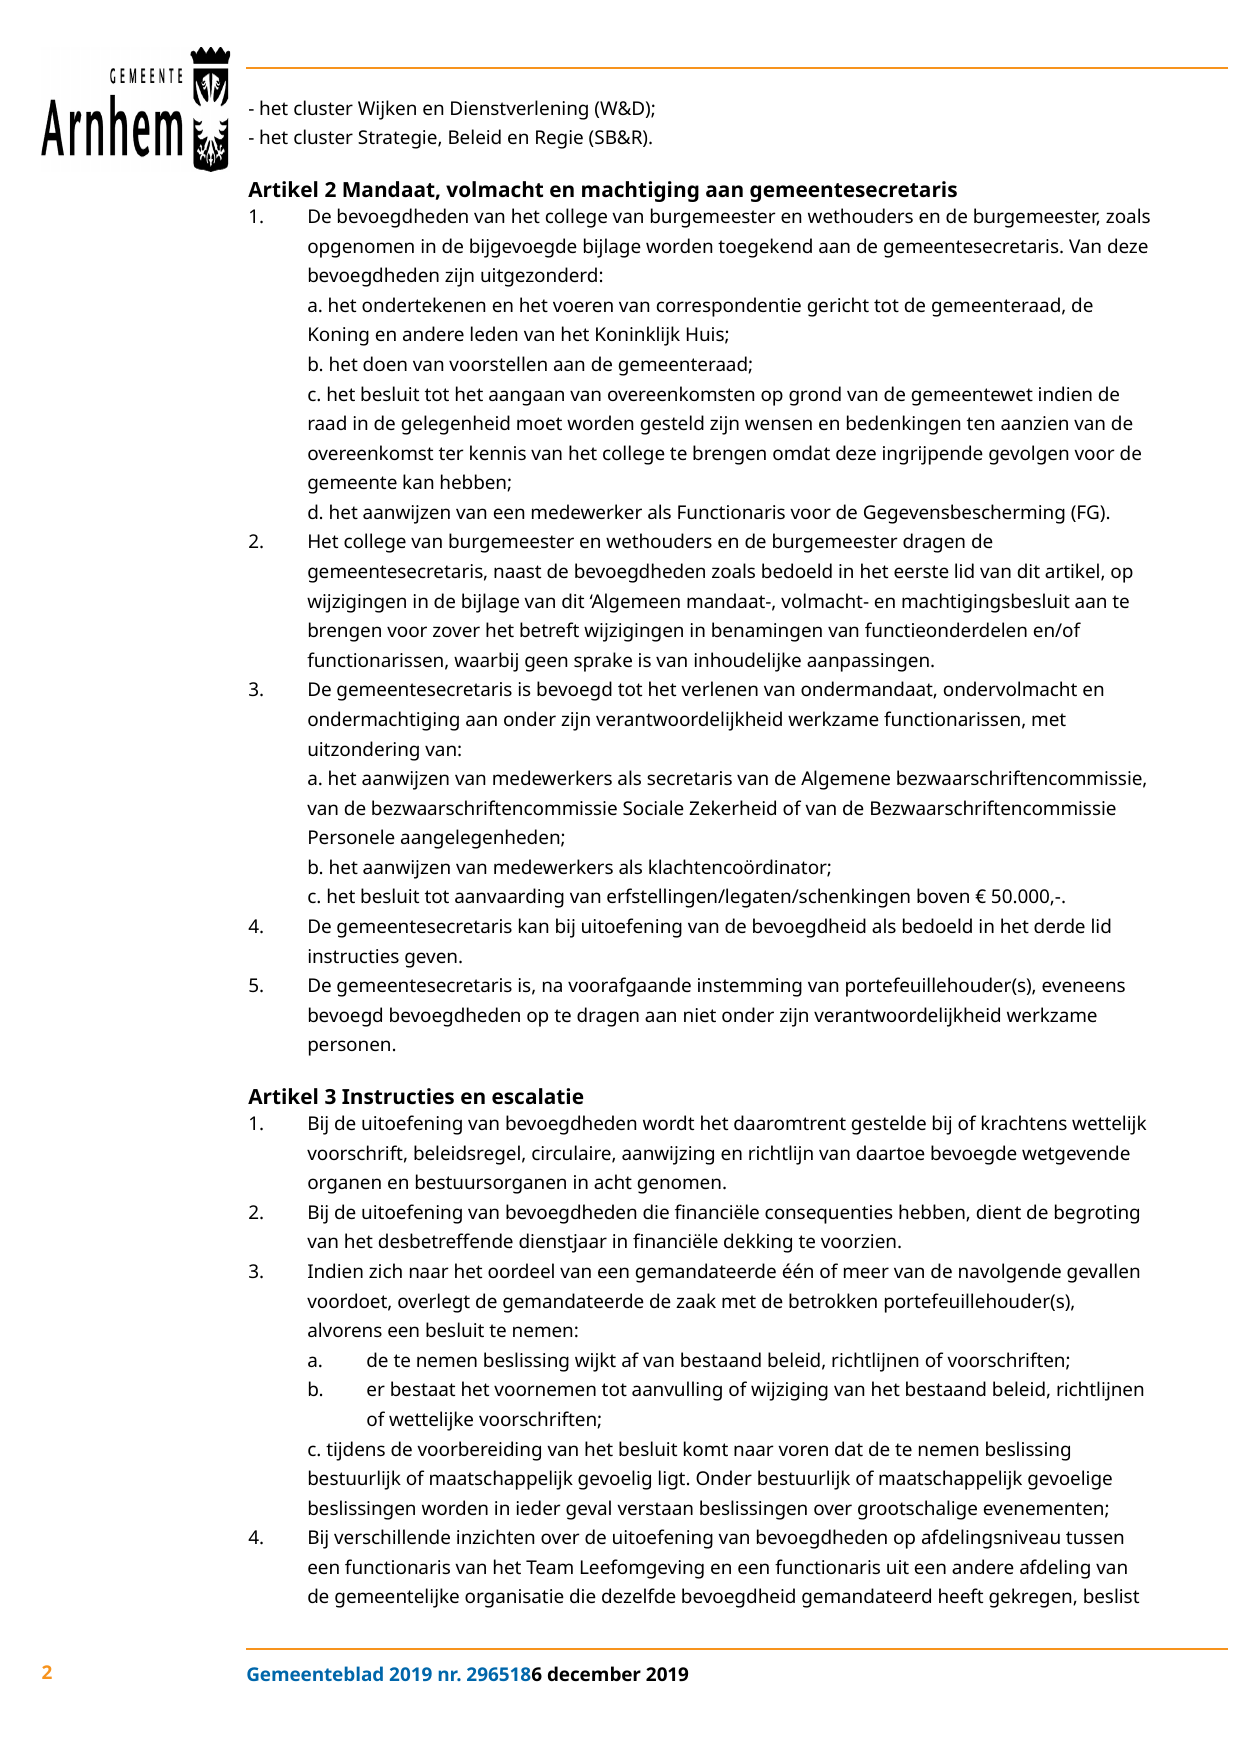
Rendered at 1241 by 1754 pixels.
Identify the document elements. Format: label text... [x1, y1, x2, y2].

text - het cluster Wijken en Dienstverlening (W&D); [248, 95, 1152, 121]
list Indien zich naar het oordeel van een gemandateerde één of meer van de navolgende gevallen voordoet, overlegt de gemandateerde de zaak met de betrokken portefeuillehouder(s), alvorens een besluit te nemen: [248, 1258, 1152, 1343]
text Artikel 3 Instructies en escalatie [248, 1082, 1152, 1110]
list De gemeentesecretaris is bevoegd tot het verlenen van ondermandaat, ondervolmacht en ondermachtiging aan onder zijn verantwoordelijkheid werkzame functionarissen, met uitzondering van: [248, 677, 1152, 761]
list a. het aanwijzen van medewerkers als secretaris van de Algemene bezwaarschriftencommissie, van de bezwaarschriftencommissie Sociale Zekerheid of van de Bezwaarschriftencommissie Personele aangelegenheden; [248, 765, 1152, 850]
list c. tijdens de voorbereiding van het besluit komt naar voren dat de te nemen beslissing bestuurlijk of maatschappelijk gevoelig ligt. Onder bestuurlijk of maatschappelijk gevoelige beslissingen worden in ieder geval verstaan beslissingen over grootschalige evenementen; [248, 1436, 1152, 1521]
list De bevoegdheden van het college van burgemeester en wethouders en de burgemeester, zoals opgenomen in de bijgevoegde bijlage worden toegekend aan de gemeentesecretaris. Van deze bevoegdheden zijn uitgezonderd: [248, 203, 1152, 288]
list de te nemen beslissing wijkt af van bestaand beleid, richtlijnen of voorschriften; [307, 1347, 1152, 1373]
list d. het aanwijzen van een medewerker als Functionaris voor de Gegevensbescherming (FG). [248, 499, 1152, 525]
list Bij de uitoefening van bevoegdheden die financiële consequenties hebben, dient de begroting van het desbetreffende dienstjaar in financiële dekking te voorzien. [248, 1199, 1152, 1254]
picture [41, 47, 231, 172]
list c. het besluit tot het aangaan van overeenkomsten op grond van de gemeentewet indien de raad in de gelegenheid moet worden gesteld zijn wensen en bedenkingen ten aanzien van de overeenkomst ter kennis van het college te brengen omdat deze ingrijpende gevolgen voor de gemeente kan hebben; [248, 381, 1152, 495]
text Artikel 2 Mandaat, volmacht en machtiging aan gemeentesecretaris [248, 175, 1152, 203]
list De gemeentesecretaris kan bij uitoefening van de bevoegdheid als bedoeld in het derde lid instructies geven. [248, 913, 1152, 968]
list De gemeentesecretaris is, na voorafgaande instemming van portefeuillehouder(s), eveneens bevoegd bevoegdheden op te dragen aan niet onder zijn verantwoordelijkheid werkzame personen. [248, 972, 1152, 1057]
list Het college van burgemeester en wethouders en de burgemeester dragen de gemeentesecretaris, naast de bevoegdheden zoals bedoeld in het eerste lid van dit artikel, op wijzigingen in de bijlage van dit ‘Algemeen mandaat-, volmacht- en machtigingsbesluit aan te brengen voor zover het betreft wijzigingen in benamingen van functieonderdelen en/of functionarissen, waarbij geen sprake is van inhoudelijke aanpassingen. [248, 529, 1152, 673]
list er bestaat het voornemen tot aanvulling of wijziging van het bestaand beleid, richtlijnen of wettelijke voorschriften; [307, 1377, 1152, 1432]
list a. het ondertekenen en het voeren van correspondentie gericht tot de gemeenteraad, de Koning en andere leden van het Koninklijk Huis; [248, 292, 1152, 347]
list b. het aanwijzen van medewerkers als klachtencoördinator; [248, 854, 1152, 880]
list c. het besluit tot aanvaarding van erfstellingen/legaten/schenkingen boven € 50.000,-. [248, 884, 1152, 909]
list b. het doen van voorstellen aan de gemeenteraad; [248, 351, 1152, 377]
list Bij de uitoefening van bevoegdheden wordt het daaromtrent gestelde bij of krachtens wettelijk voorschrift, beleidsregel, circulaire, aanwijzing en richtlijn van daartoe bevoegde wetgevende organen en bestuursorganen in acht genomen. [248, 1110, 1152, 1195]
text - het cluster Strategie, Beleid en Regie (SB&R). [248, 124, 1152, 150]
list Bij verschillende inzichten over de uitoefening van bevoegdheden op afdelingsniveau tussen een functionaris van het Team Leefomgeving en een functionaris uit een andere afdeling van de gemeentelijke organisatie die dezelfde bevoegdheid gemandateerd heeft gekregen, beslist [248, 1524, 1152, 1609]
